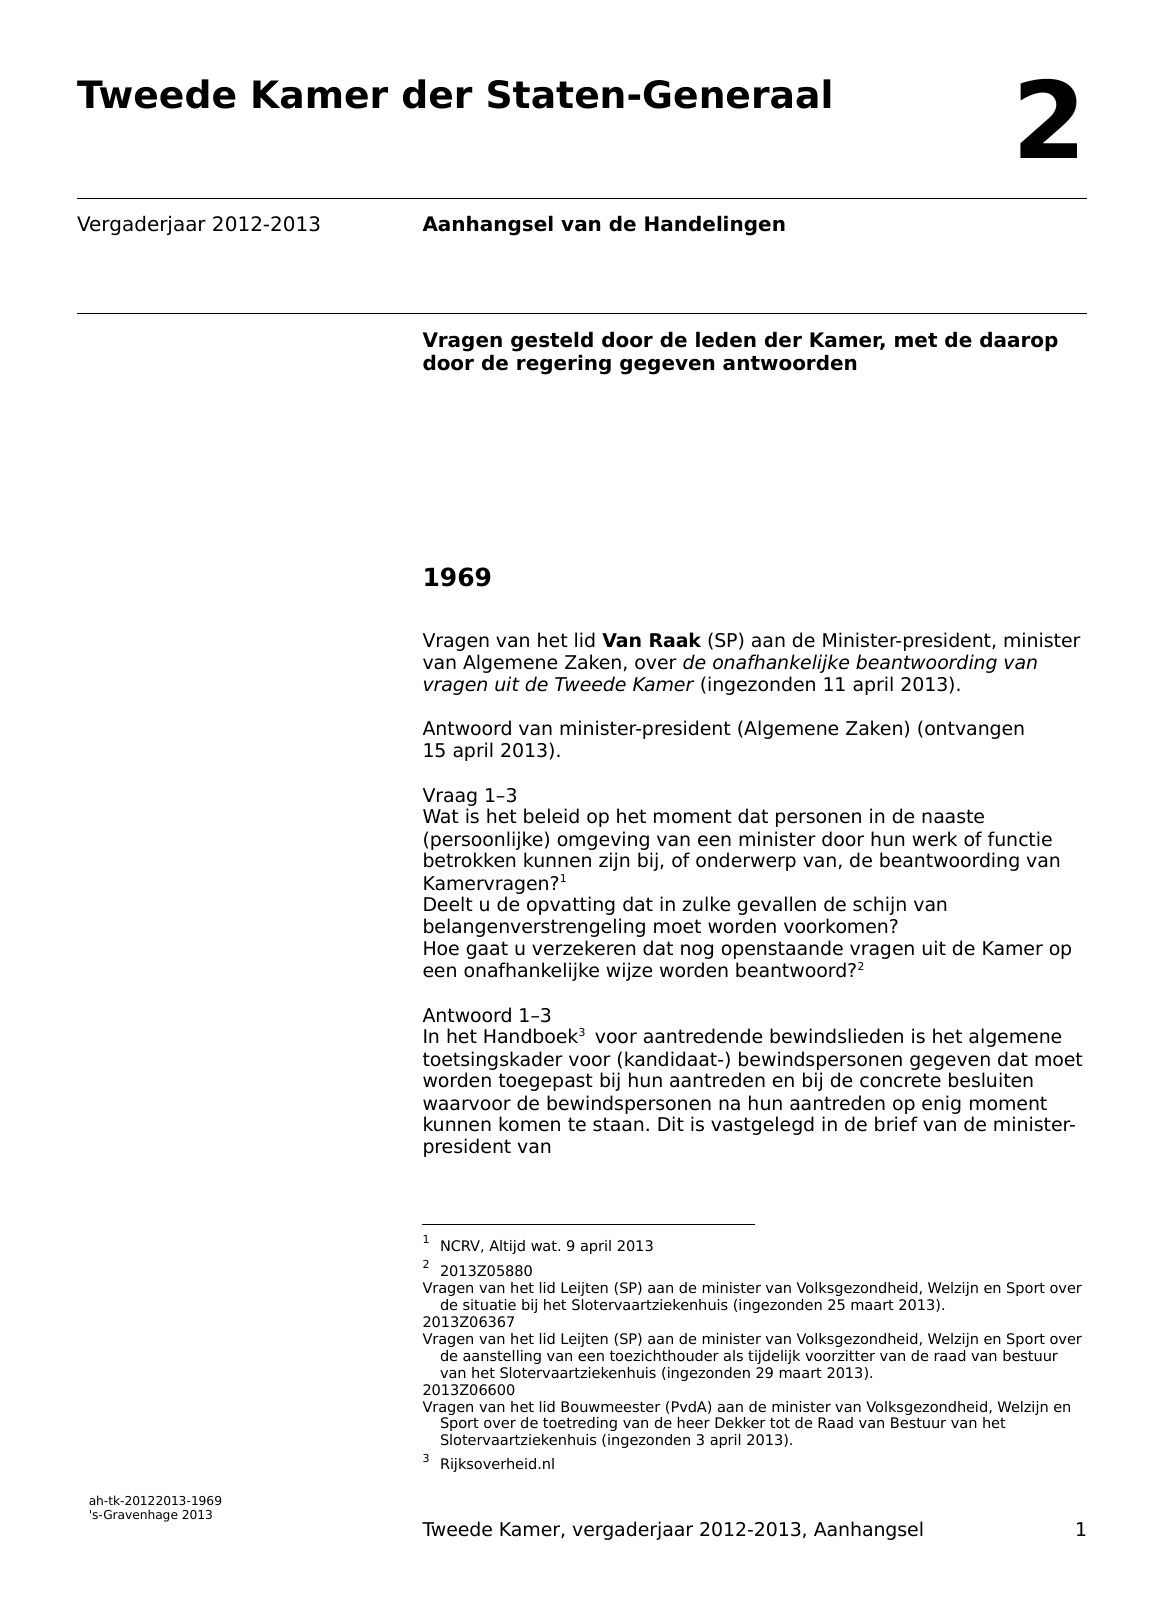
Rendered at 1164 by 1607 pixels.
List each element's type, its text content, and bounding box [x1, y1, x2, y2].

table_cell [77, 314, 422, 375]
text Rijksoverheid.nl [422, 1452, 1087, 1474]
text Vragen van het lid Van Raak (SP) aan de Minister-president, minister van Algemene Zaken, over de onafhankelijke beantwoording van vragen uit de Tweede Kamer (ingezonden 11 april 2013). [422, 630, 1087, 696]
text Vragen van het lid Bouwmeester (PvdA) aan de minister van Volksgezondheid, Welzijn en Sport over de toetreding van de heer Dekker tot de Raad van Bestuur van het Slotervaartziekenhuis (ingezonden 3 april 2013). [422, 1399, 1087, 1449]
text NCRV, Altijd wat. 9 april 2013 [422, 1233, 1087, 1256]
text Antwoord van minister-president (Algemene Zaken) (ontvangen 15 april 2013). [422, 718, 1087, 762]
text Vraag 1–3 [422, 784, 1087, 806]
text Deelt u de opvatting dat in zulke gevallen de schijn van belangenverstrengeling moet worden voorkomen? [422, 894, 1087, 938]
text Antwoord 1–3 [422, 1004, 1087, 1026]
text 2013Z06600 [422, 1382, 1087, 1399]
text In het Handboek voor aantredende bewindslieden is het algemene toetsingskader voor (kandidaat-) bewindspersonen gegeven dat moet worden toegepast bij hun aantreden en bij de concrete besluiten waarvoor de bewindspersonen na hun aantreden op enig moment kunnen komen te staan. Dit is vastgelegd in de brief van de minister-president van [422, 1026, 1087, 1158]
text Vragen van het lid Leijten (SP) aan de minister van Volksgezondheid, Welzijn en Sport over de situatie bij het Slotervaartziekenhuis (ingezonden 25 maart 2013). [422, 1281, 1087, 1314]
text Hoe gaat u verzekeren dat nog openstaande vragen uit de Kamer op een onafhankelijke wijze worden beantwoord? [422, 938, 1087, 982]
table_cell Vragen gesteld door de leden der Kamer, met de daarop door de regering gegeven antwoorden [422, 314, 1087, 375]
table_cell Vergaderjaar 2012-2013 [77, 199, 422, 313]
table_header Tweede Kamer der Staten-Generaal [77, 59, 886, 198]
table_header 2 [886, 59, 1087, 198]
text 2013Z05880 [422, 1258, 1087, 1281]
table_cell Aanhangsel van de Handelingen [422, 199, 1087, 313]
text Wat is het beleid op het moment dat personen in de naaste (persoonlijke) omgeving van een minister door hun werk of functie betrokken kunnen zijn bij, of onderwerp van, de beantwoording van Kamervragen? [422, 806, 1087, 894]
text ah-tk-20122013-1969 [88, 1494, 323, 1508]
text Vragen van het lid Leijten (SP) aan de minister van Volksgezondheid, Welzijn en Sport over de aanstelling van een toezichthouder als tijdelijk voorzitter van de raad van bestuur van het Slotervaartziekenhuis (ingezonden 29 maart 2013). [422, 1331, 1087, 1382]
text 1969 [422, 563, 1087, 592]
text 's-Gravenhage 2013 [88, 1508, 323, 1522]
text 2013Z06367 [422, 1314, 1087, 1331]
